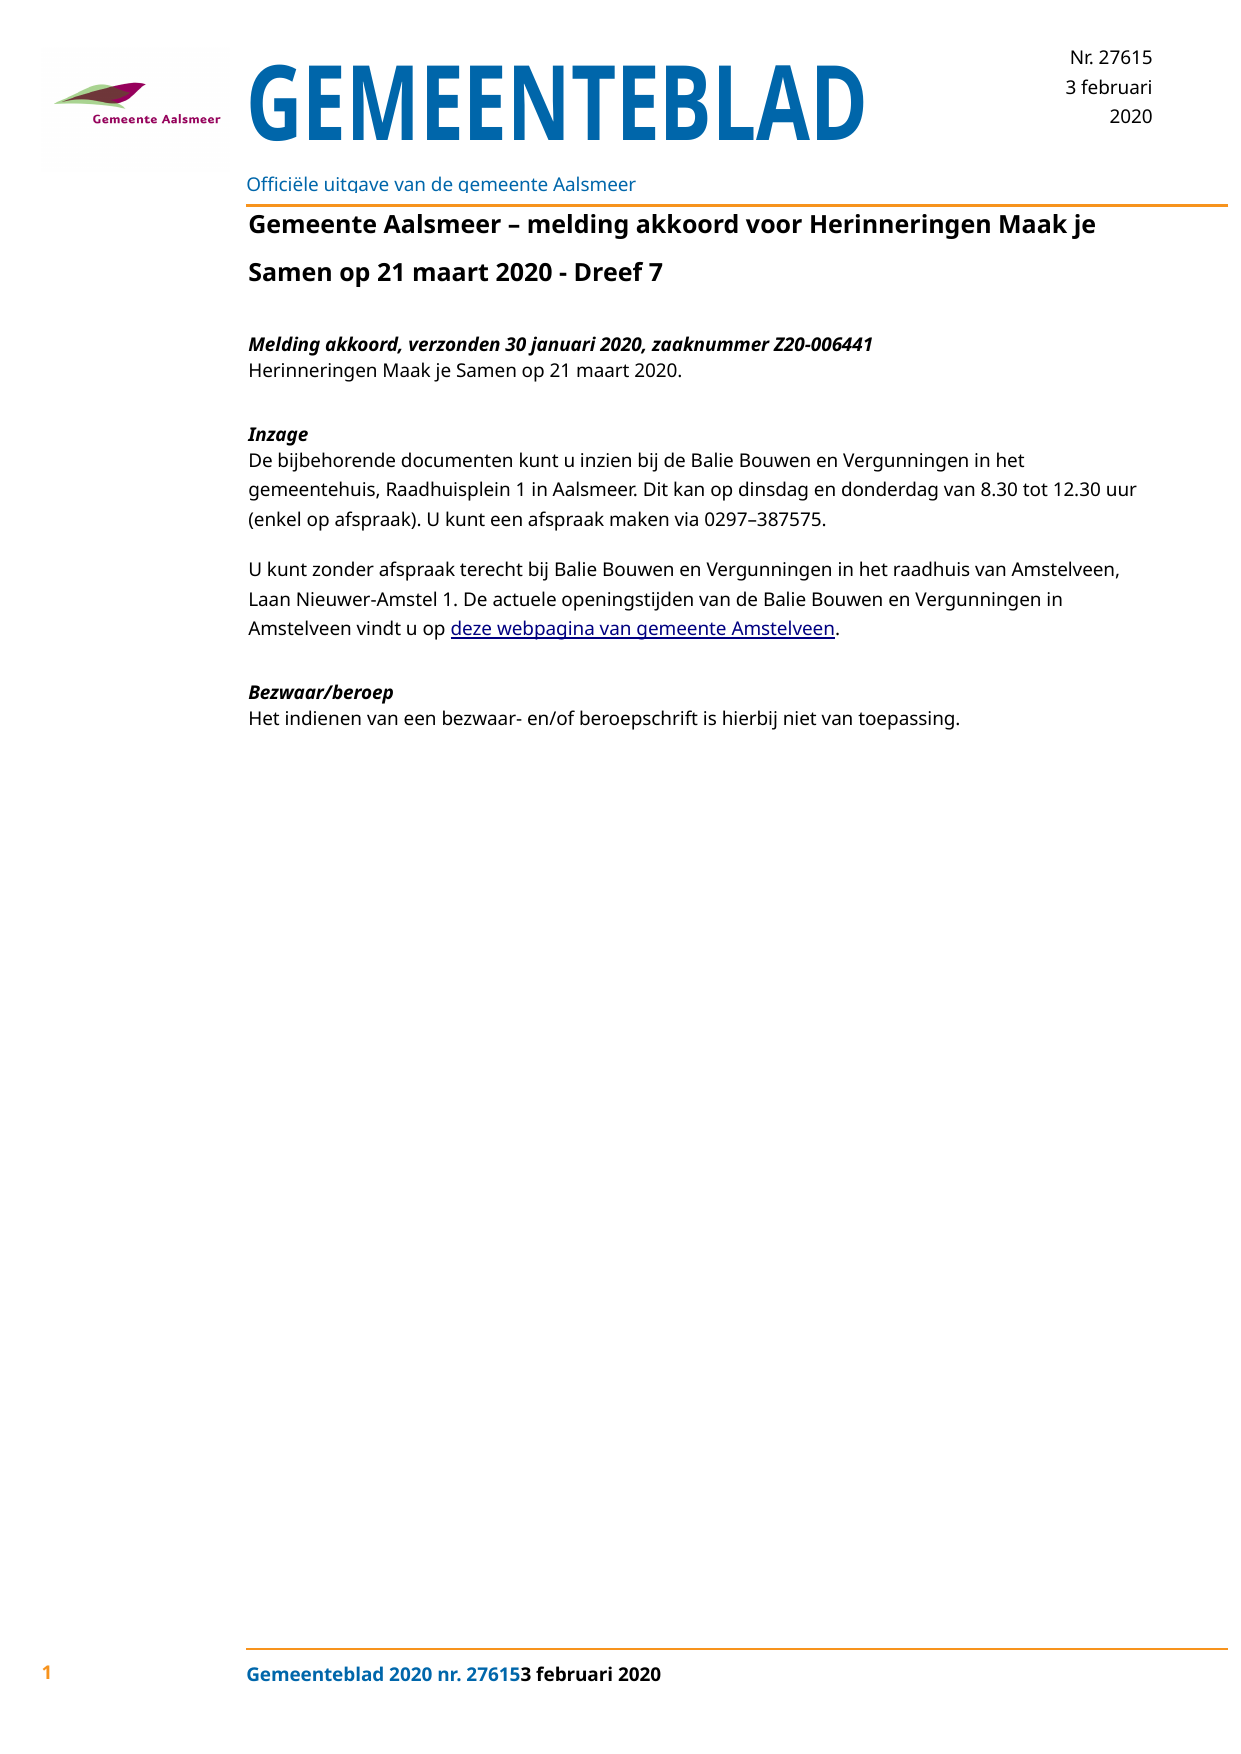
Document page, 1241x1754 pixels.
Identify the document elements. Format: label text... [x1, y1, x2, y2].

text Bezwaar/beroep [248, 679, 1152, 705]
text Gemeente Aalsmeer – melding akkoord voor Herinneringen Maak je Samen op 21 maart 2020 - Dreef 7 [248, 207, 1152, 288]
text U kunt zonder afspraak terecht bij Balie Bouwen en Vergunningen in het raadhuis van Amstelveen, Laan Nieuwer-Amstel 1. De actuele openingstijden van de Balie Bouwen en Vergunningen in Amstelveen vindt u op deze webpagina van gemeente Amstelveen. [248, 556, 1152, 641]
text Herinneringen Maak je Samen op 21 maart 2020. [248, 357, 1152, 383]
text De bijbehorende documenten kunt u inzien bij de Balie Bouwen en Vergunningen in het gemeentehuis, Raadhuisplein 1 in Aalsmeer. Dit kan op dinsdag en donderdag van 8.30 tot 12.30 uur (enkel op afspraak). U kunt een afspraak maken via 0297–387575. [248, 447, 1152, 532]
text Inzage [248, 421, 1152, 447]
text Het indienen van een bezwaar- en/of beroepschrift is hierbij niet van toepassing. [248, 705, 1152, 731]
picture [41, 47, 231, 172]
text Melding akkoord, verzonden 30 januari 2020, zaaknummer Z20-006441 [248, 331, 1152, 357]
